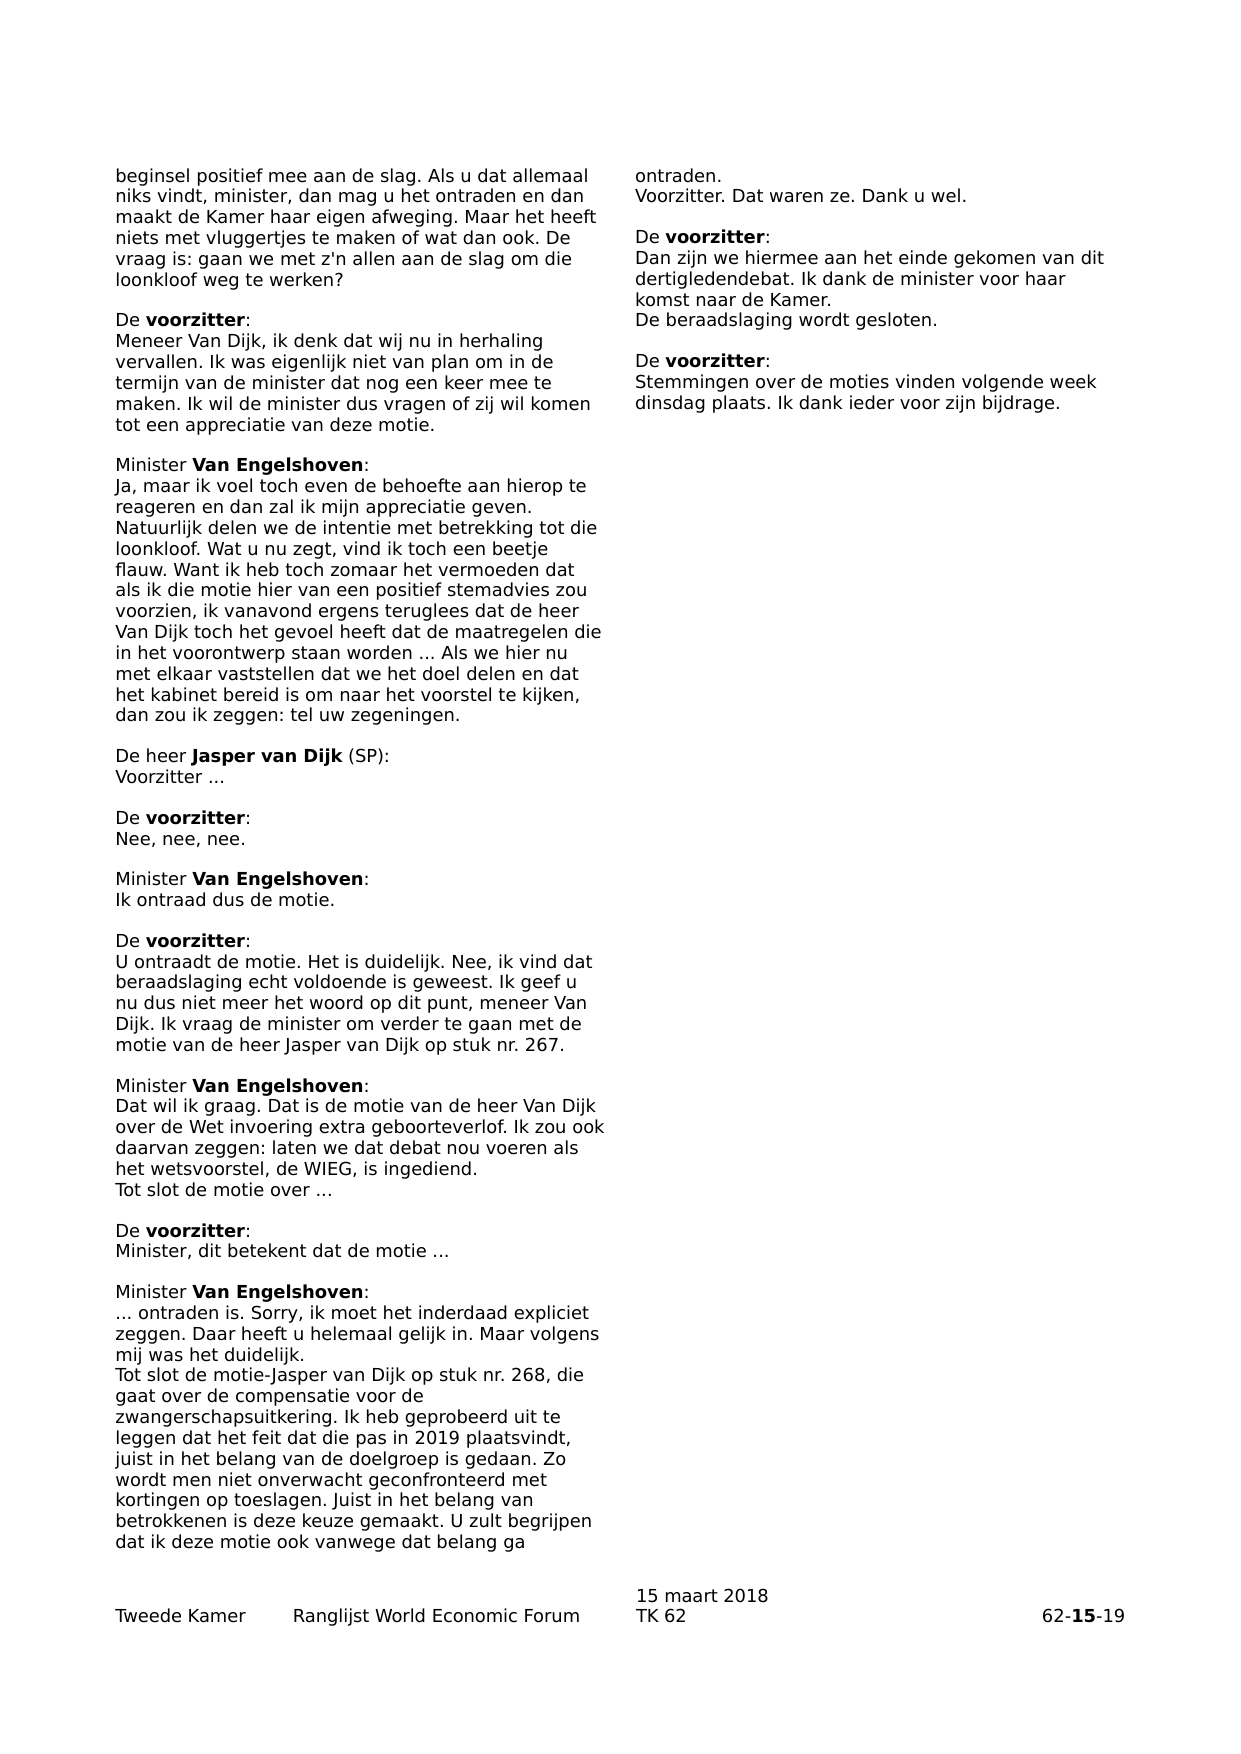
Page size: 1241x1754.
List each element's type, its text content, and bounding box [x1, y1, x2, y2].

text Voorzitter. Dat waren ze. Dank u wel. [635, 186, 1125, 207]
text Tot slot de motie over ... [115, 1179, 605, 1200]
text De heer Jasper van Dijk (SP): [115, 746, 605, 767]
text Voorzitter ... [115, 767, 605, 787]
text Dan zijn we hiermee aan het einde gekomen van dit dertigledendebat. Ik dank de minister voor haar komst naar de Kamer. [635, 248, 1125, 310]
text Tot slot de motie-Jasper van Dijk op stuk nr. 268, die gaat over de compensatie voor de zwangerschapsuitkering. Ik heb geprobeerd uit te leggen dat het feit dat die pas in 2019 plaatsvindt, juist in het belang van de doelgroep is gedaan. Zo wordt men niet onverwacht geconfronteerd met kortingen op toeslagen. Juist in het belang van betrokkenen is deze keuze gemaakt. U zult begrijpen dat ik deze motie ook vanwege dat belang ga [115, 1365, 605, 1553]
text De voorzitter: [115, 807, 605, 828]
text De beraadslaging wordt gesloten. [635, 310, 1125, 331]
text De voorzitter: [115, 1220, 605, 1241]
text Minister Van Engelshoven: [115, 869, 605, 890]
text Nee, nee, nee. [115, 828, 605, 849]
text Minister Van Engelshoven: [115, 455, 605, 476]
text Ja, maar ik voel toch even de behoefte aan hierop te reageren en dan zal ik mijn appreciatie geven. Natuurlijk delen we de intentie met betrekking tot die loonkloof. Wat u nu zegt, vind ik toch een beetje flauw. Want ik heb toch zomaar het vermoeden dat als ik die motie hier van een positief stemadvies zou voorzien, ik vanavond ergens teruglees dat de heer Van Dijk toch het gevoel heeft dat de maatregelen die in het voorontwerp staan worden ... Als we hier nu met elkaar vaststellen dat we het doel delen en dat het kabinet bereid is om naar het voorstel te kijken, dan zou ik zeggen: tel uw zegeningen. [115, 476, 605, 726]
text Minister, dit betekent dat de motie ... [115, 1241, 605, 1262]
text Minister Van Engelshoven: [115, 1076, 605, 1096]
text ontraden. [635, 165, 1125, 186]
text De voorzitter: [635, 227, 1125, 248]
text U ontraadt de motie. Het is duidelijk. Nee, ik vind dat beraadslaging echt voldoende is geweest. Ik geef u nu dus niet meer het woord op dit punt, meneer Van Dijk. Ik vraag de minister om verder te gaan met de motie van de heer Jasper van Dijk op stuk nr. 267. [115, 951, 605, 1056]
text ... ontraden is. Sorry, ik moet het inderdaad expliciet zeggen. Daar heeft u helemaal gelijk in. Maar volgens mij was het duidelijk. [115, 1303, 605, 1365]
text Minister Van Engelshoven: [115, 1282, 605, 1303]
text beginsel positief mee aan de slag. Als u dat allemaal niks vindt, minister, dan mag u het ontraden en dan maakt de Kamer haar eigen afweging. Maar het heeft niets met vluggertjes te maken of wat dan ook. De vraag is: gaan we met z'n allen aan de slag om die loonkloof weg te werken? [115, 165, 605, 290]
text Ik ontraad dus de motie. [115, 890, 605, 911]
text Dat wil ik graag. Dat is de motie van de heer Van Dijk over de Wet invoering extra geboorteverlof. Ik zou ook daarvan zeggen: laten we dat debat nou voeren als het wetsvoorstel, de WIEG, is ingediend. [115, 1096, 605, 1179]
text De voorzitter: [115, 310, 605, 331]
text De voorzitter: [115, 931, 605, 951]
text Meneer Van Dijk, ik denk dat wij nu in herhaling vervallen. Ik was eigenlijk niet van plan om in de termijn van de minister dat nog een keer mee te maken. Ik wil de minister dus vragen of zij wil komen tot een appreciatie van deze motie. [115, 331, 605, 435]
text Stemmingen over de moties vinden volgende week dinsdag plaats. Ik dank ieder voor zijn bijdrage. [635, 372, 1125, 413]
text De voorzitter: [635, 351, 1125, 372]
